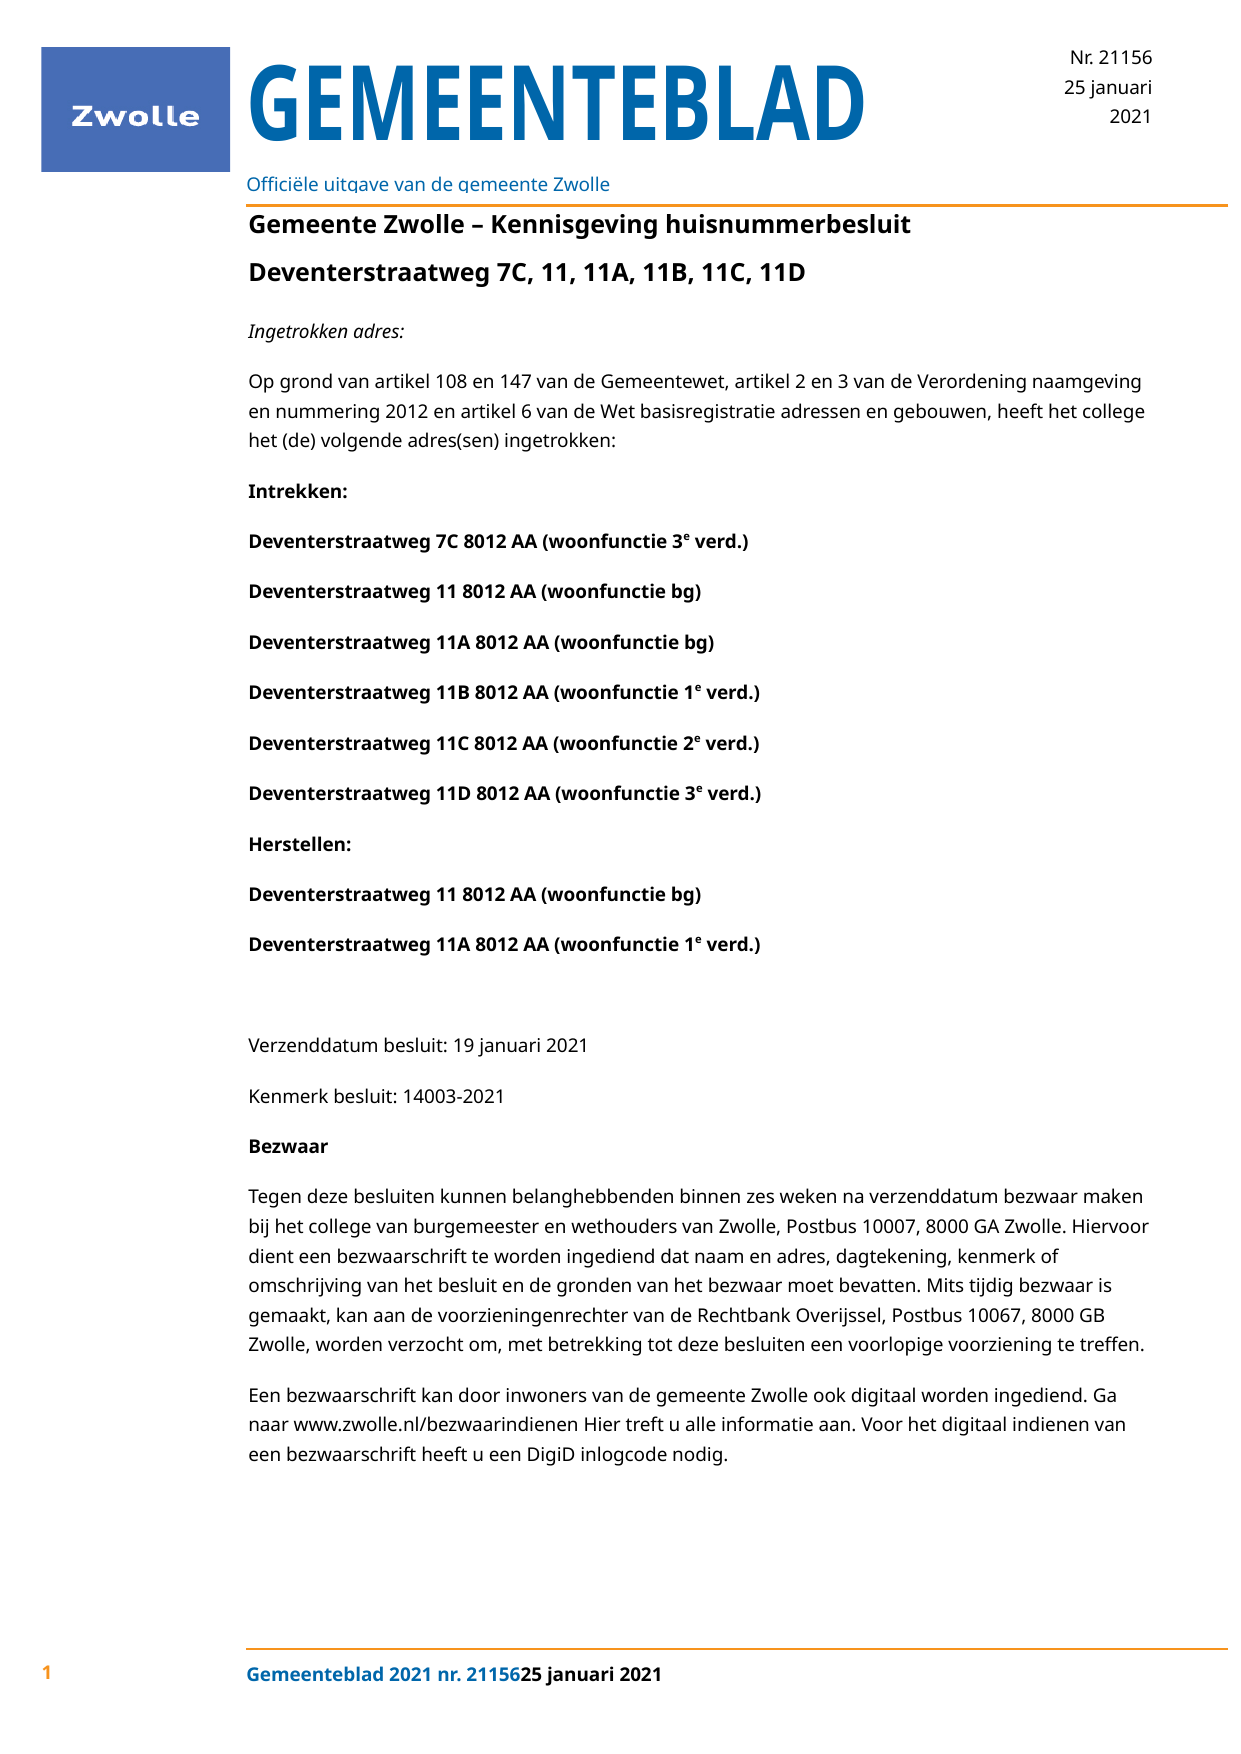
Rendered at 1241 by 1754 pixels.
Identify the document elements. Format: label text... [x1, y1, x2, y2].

text Een bezwaarschrift kan door inwoners van de gemeente Zwolle ook digitaal worden ingediend. Ga naar www.zwolle.nl/bezwaarindienen Hier treft u alle informatie aan. Voor het digitaal indienen van een bezwaarschrift heeft u een DigiD inlogcode nodig. [248, 1382, 1152, 1467]
text Deventerstraatweg 11A 8012 AA (woonfunctie 1e verd.) [248, 932, 1152, 957]
text Kenmerk besluit: 14003-2021 [248, 1083, 1152, 1109]
text Deventerstraatweg 11 8012 AA (woonfunctie bg) [248, 881, 1152, 907]
text Deventerstraatweg 11C 8012 AA (woonfunctie 2e verd.) [248, 730, 1152, 756]
text Deventerstraatweg 11D 8012 AA (woonfunctie 3e verd.) [248, 780, 1152, 806]
text Deventerstraatweg 11B 8012 AA (woonfunctie 1e verd.) [248, 679, 1152, 705]
text Intrekken: [248, 478, 1152, 504]
text Op grond van artikel 108 en 147 van de Gemeentewet, artikel 2 en 3 van de Verordening naamgeving en nummering 2012 en artikel 6 van de Wet basisregistratie adressen en gebouwen, heeft het college het (de) volgende adres(sen) ingetrokken: [248, 368, 1152, 453]
text Bezwaar [248, 1133, 1152, 1159]
text Verzenddatum besluit: 19 januari 2021 [248, 1032, 1152, 1058]
text Deventerstraatweg 7C 8012 AA (woonfunctie 3e verd.) [248, 528, 1152, 554]
text Deventerstraatweg 11 8012 AA (woonfunctie bg) [248, 579, 1152, 604]
picture [41, 47, 231, 172]
text Ingetrokken adres: [248, 318, 1152, 344]
text Herstellen: [248, 831, 1152, 857]
text Gemeente Zwolle – Kennisgeving huisnummerbesluit Deventerstraatweg 7C, 11, 11A, 11B, 11C, 11D [248, 207, 1152, 288]
text Tegen deze besluiten kunnen belanghebbenden binnen zes weken na verzenddatum bezwaar maken bij het college van burgemeester en wethouders van Zwolle, Postbus 10007, 8000 GA Zwolle. Hiervoor dient een bezwaarschrift te worden ingediend dat naam en adres, dagtekening, kenmerk of omschrijving van het besluit en de gronden van het bezwaar moet bevatten. Mits tijdig bezwaar is gemaakt, kan aan de voorzieningenrechter van de Rechtbank Overijssel, Postbus 10067, 8000 GB Zwolle, worden verzocht om, met betrekking tot deze besluiten een voorlopige voorziening te treffen. [248, 1184, 1152, 1357]
text Deventerstraatweg 11A 8012 AA (woonfunctie bg) [248, 629, 1152, 655]
